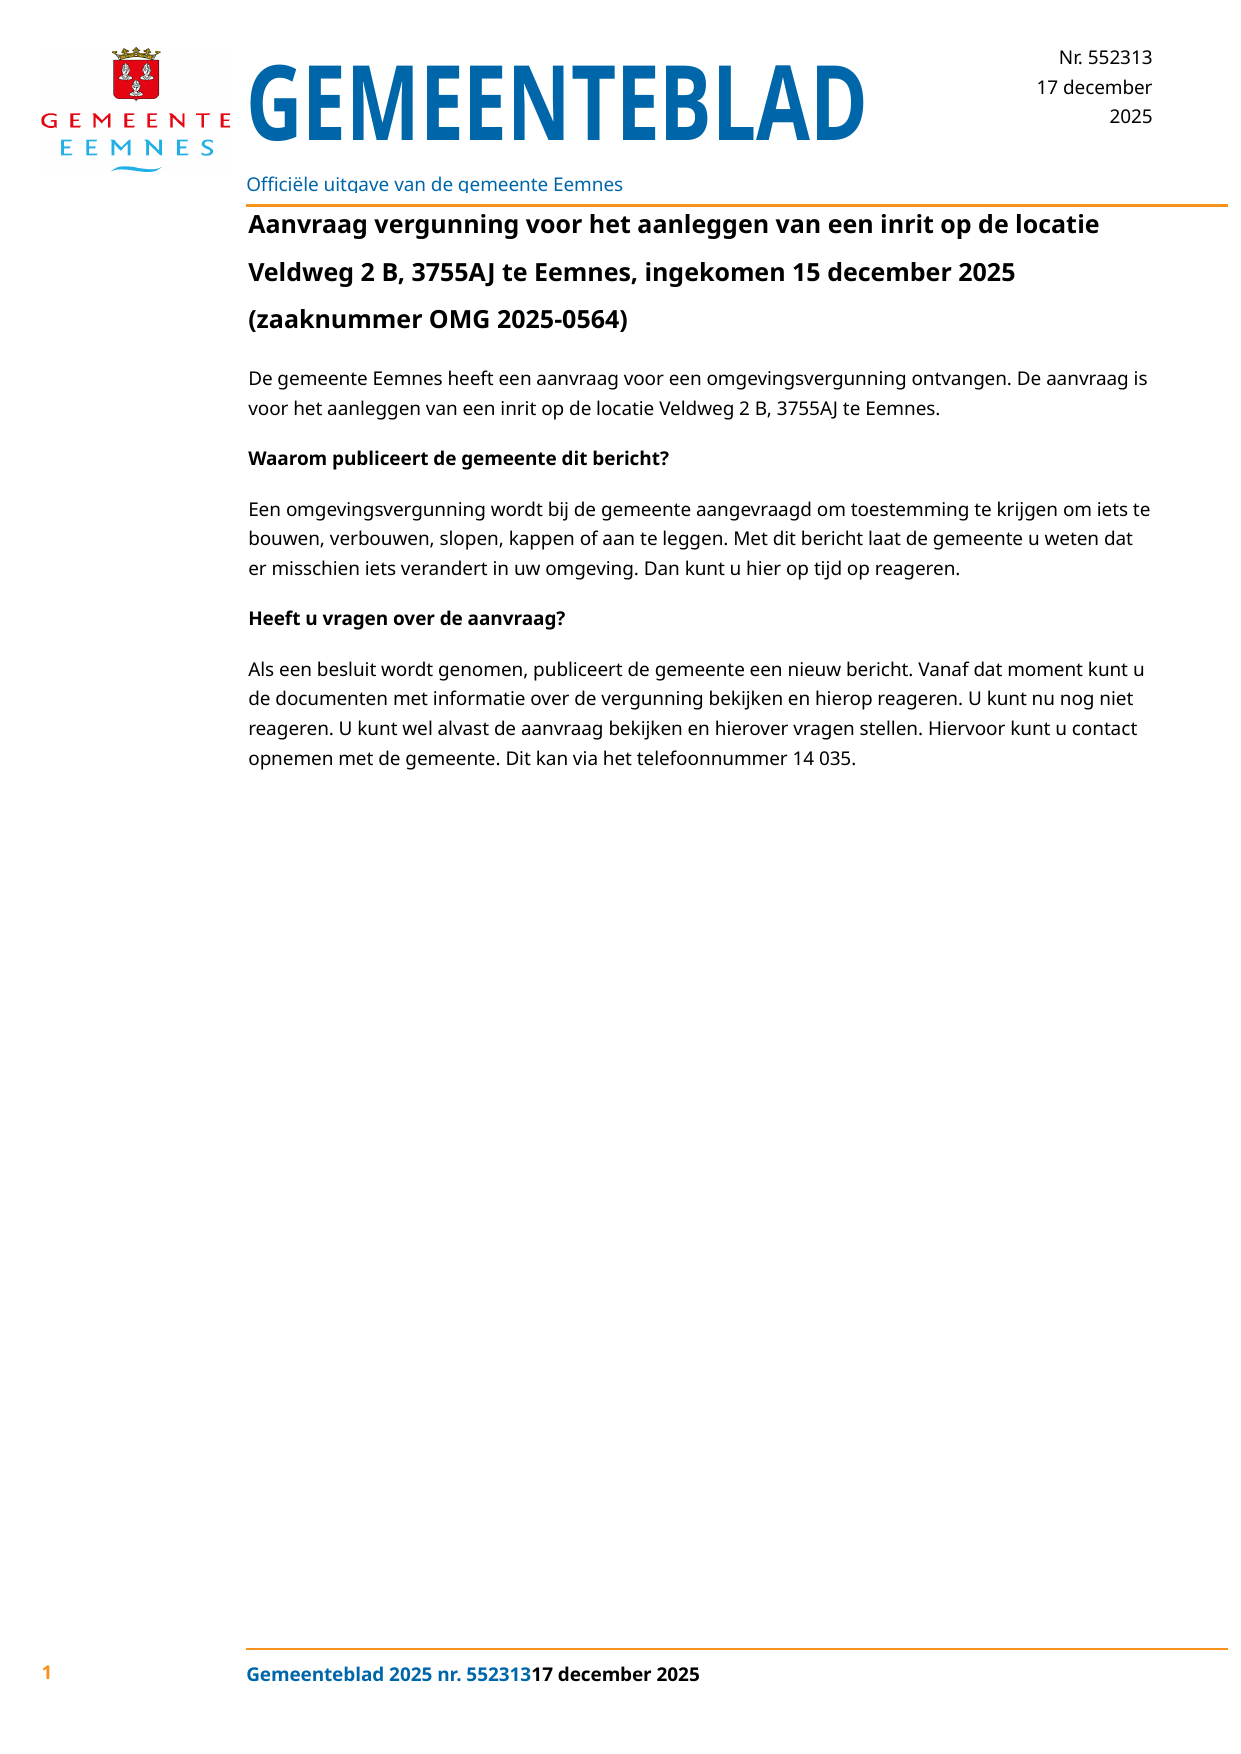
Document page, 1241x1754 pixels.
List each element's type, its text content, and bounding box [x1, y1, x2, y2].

text Aanvraag vergunning voor het aanleggen van een inrit op de locatie Veldweg 2 B, 3755AJ te Eemnes, ingekomen 15 december 2025 (zaaknummer OMG 2025-0564) [248, 207, 1152, 336]
text Waarom publiceert de gemeente dit bericht? [248, 446, 1152, 471]
text Een omgevingsvergunning wordt bij de gemeente aangevraagd om toestemming te krijgen om iets te bouwen, verbouwen, slopen, kappen of aan te leggen. Met dit bericht laat de gemeente u weten dat er misschien iets verandert in uw omgeving. Dan kunt u hier op tijd op reageren. [248, 496, 1152, 581]
text Als een besluit wordt genomen, publiceert de gemeente een nieuw bericht. Vanaf dat moment kunt u de documenten met informatie over de vergunning bekijken en hierop reageren. U kunt nu nog niet reageren. U kunt wel alvast de aanvraag bekijken en hierover vragen stellen. Hiervoor kunt u contact opnemen met de gemeente. Dit kan via het telefoonnummer 14 035. [248, 656, 1152, 770]
text De gemeente Eemnes heeft een aanvraag voor een omgevingsvergunning ontvangen. De aanvraag is voor het aanleggen van een inrit op de locatie Veldweg 2 B, 3755AJ te Eemnes. [248, 366, 1152, 421]
picture [41, 47, 231, 172]
text Heeft u vragen over de aanvraag? [248, 606, 1152, 631]
